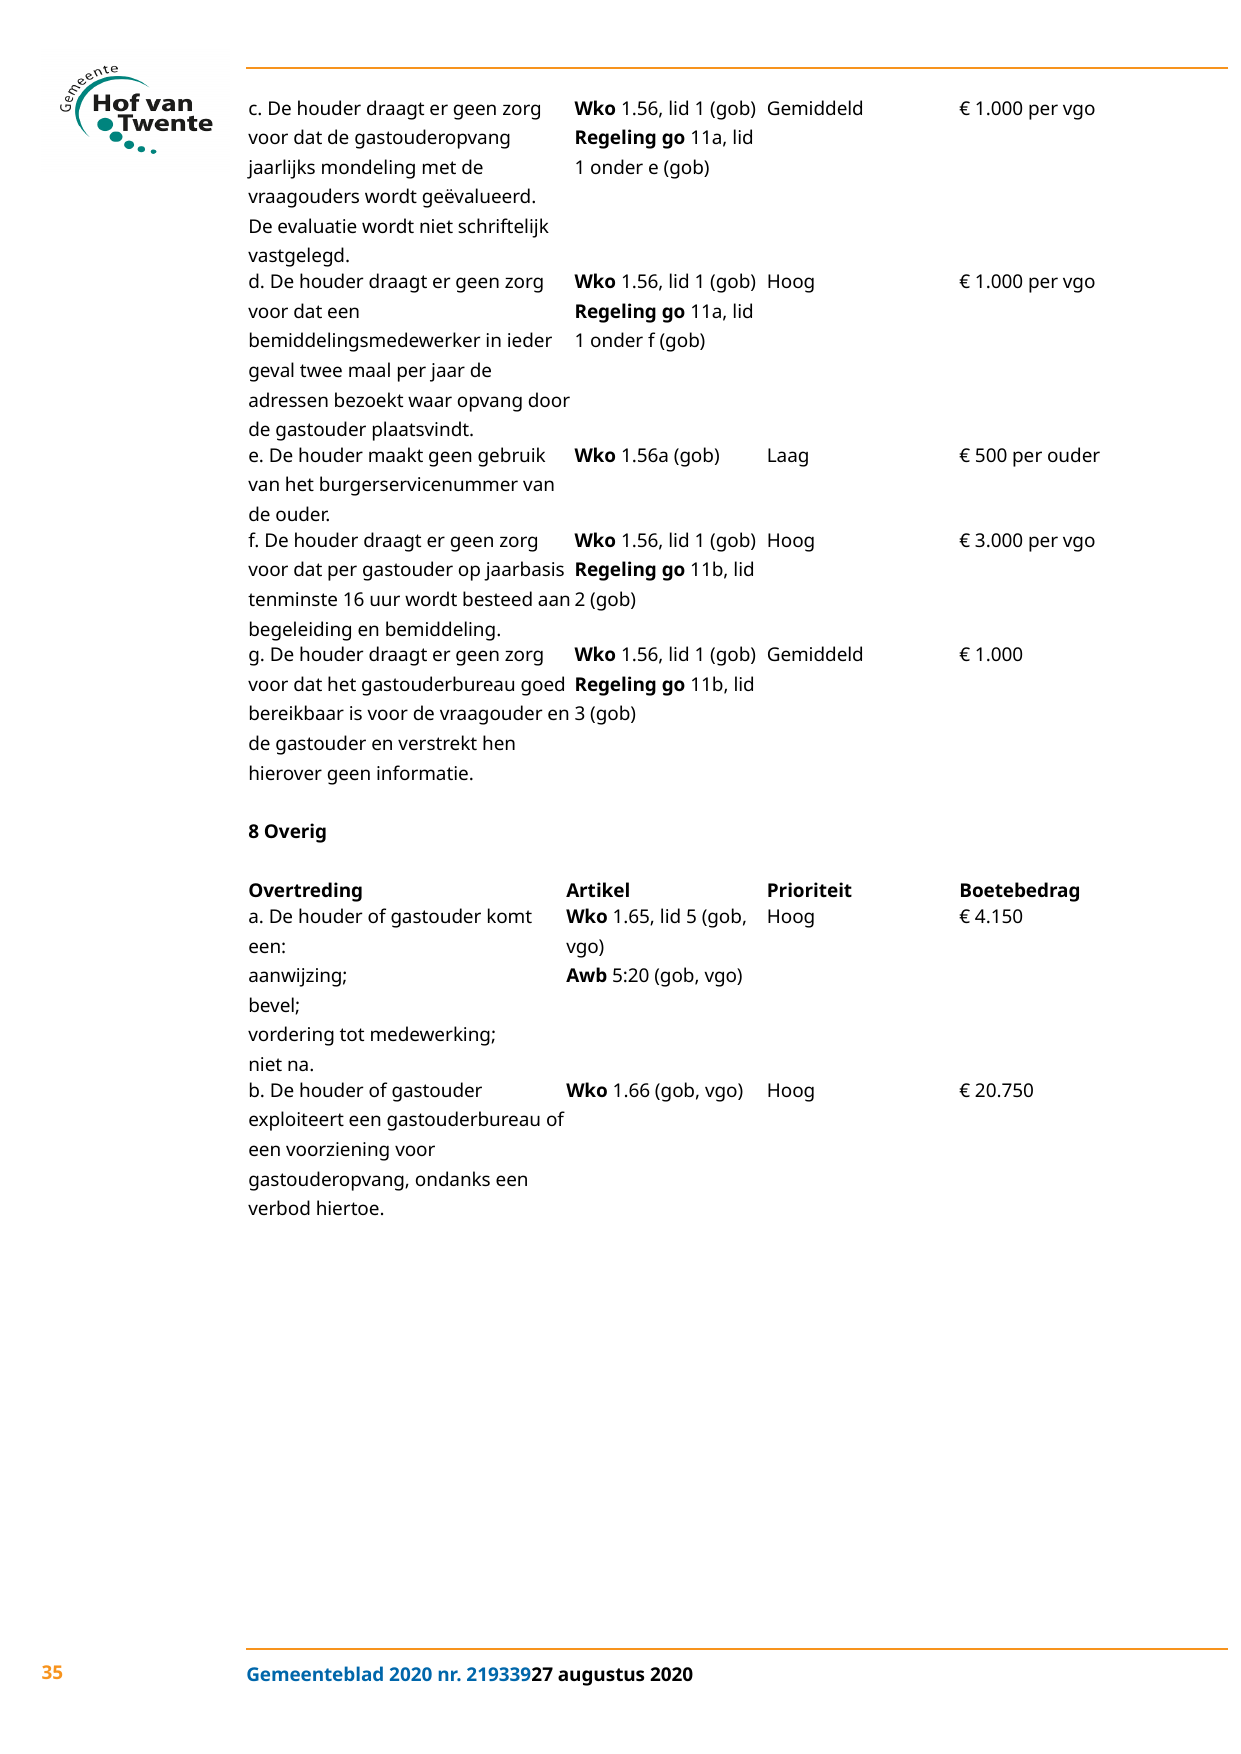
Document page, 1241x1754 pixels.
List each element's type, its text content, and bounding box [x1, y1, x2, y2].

table_cell € 4.150 [959, 903, 1152, 1077]
table_cell Gemiddeld [767, 641, 959, 786]
table_header Prioriteit [767, 878, 959, 903]
table_cell Wko 1.56, lid 1 (gob) Regeling go 11a, lid 1 onder f (gob) [574, 269, 767, 442]
table_header Boetebedrag [959, 878, 1152, 903]
table_cell € 1.000 [959, 641, 1152, 786]
table_cell d. De houder draagt er geen zorg voor dat een bemiddelingsmedewerker in ieder geval twee maal per jaar de adressen bezoekt waar opvang door de gastouder plaatsvindt. [248, 269, 574, 442]
table_cell Wko 1.56, lid 1 (gob) Regeling go 11b, lid 2 (gob) [574, 527, 767, 641]
table_cell c. De houder draagt er geen zorg voor dat de gastouderopvang jaarlijks mondeling met de vraagouders wordt geëvalueerd. De evaluatie wordt niet schriftelijk vastgelegd. [248, 95, 574, 268]
table_cell g. De houder draagt er geen zorg voor dat het gastouderbureau goed bereikbaar is voor de vraagouder en de gastouder en verstrekt hen hierover geen informatie. [248, 641, 574, 786]
table_cell Gemiddeld [767, 95, 959, 268]
table_cell Hoog [767, 527, 959, 641]
table_cell € 500 per ouder [959, 442, 1152, 527]
table_cell € 3.000 per vgo [959, 527, 1152, 641]
table_cell b. De houder of gastouder exploiteert een gastouderbureau of een voorziening voor gastouderopvang, ondanks een verbod hiertoe. [248, 1077, 566, 1221]
table_cell Wko 1.56, lid 1 (gob) Regeling go 11b, lid 3 (gob) [574, 641, 767, 786]
table_cell Wko 1.56, lid 1 (gob) Regeling go 11a, lid 1 onder e (gob) [574, 95, 767, 268]
table_cell € 1.000 per vgo [959, 95, 1152, 268]
table_cell € 1.000 per vgo [959, 269, 1152, 442]
table_cell e. De houder maakt geen gebruik van het burgerservicenummer van de ouder. [248, 442, 574, 527]
table_cell Wko 1.66 (gob, vgo) [566, 1077, 767, 1221]
table_cell € 20.750 [959, 1077, 1152, 1221]
table_cell a. De houder of gastouder komt een: aanwijzing; bevel; vordering tot medewerking; niet na. [248, 903, 566, 1077]
table_cell Hoog [767, 903, 959, 1077]
table_cell f. De houder draagt er geen zorg voor dat per gastouder op jaarbasis tenminste 16 uur wordt besteed aan begeleiding en bemiddeling. [248, 527, 574, 641]
table_cell Wko 1.65, lid 5 (gob, vgo) Awb 5:20 (gob, vgo) [566, 903, 767, 1077]
table_cell Hoog [767, 1077, 959, 1221]
table_header Overtreding [248, 878, 566, 903]
table_cell Wko 1.56a (gob) [574, 442, 767, 527]
text 8 Overig [248, 818, 1152, 844]
picture [41, 47, 231, 172]
table_cell Laag [767, 442, 959, 527]
table_cell Hoog [767, 269, 959, 442]
table_header Artikel [566, 878, 767, 903]
